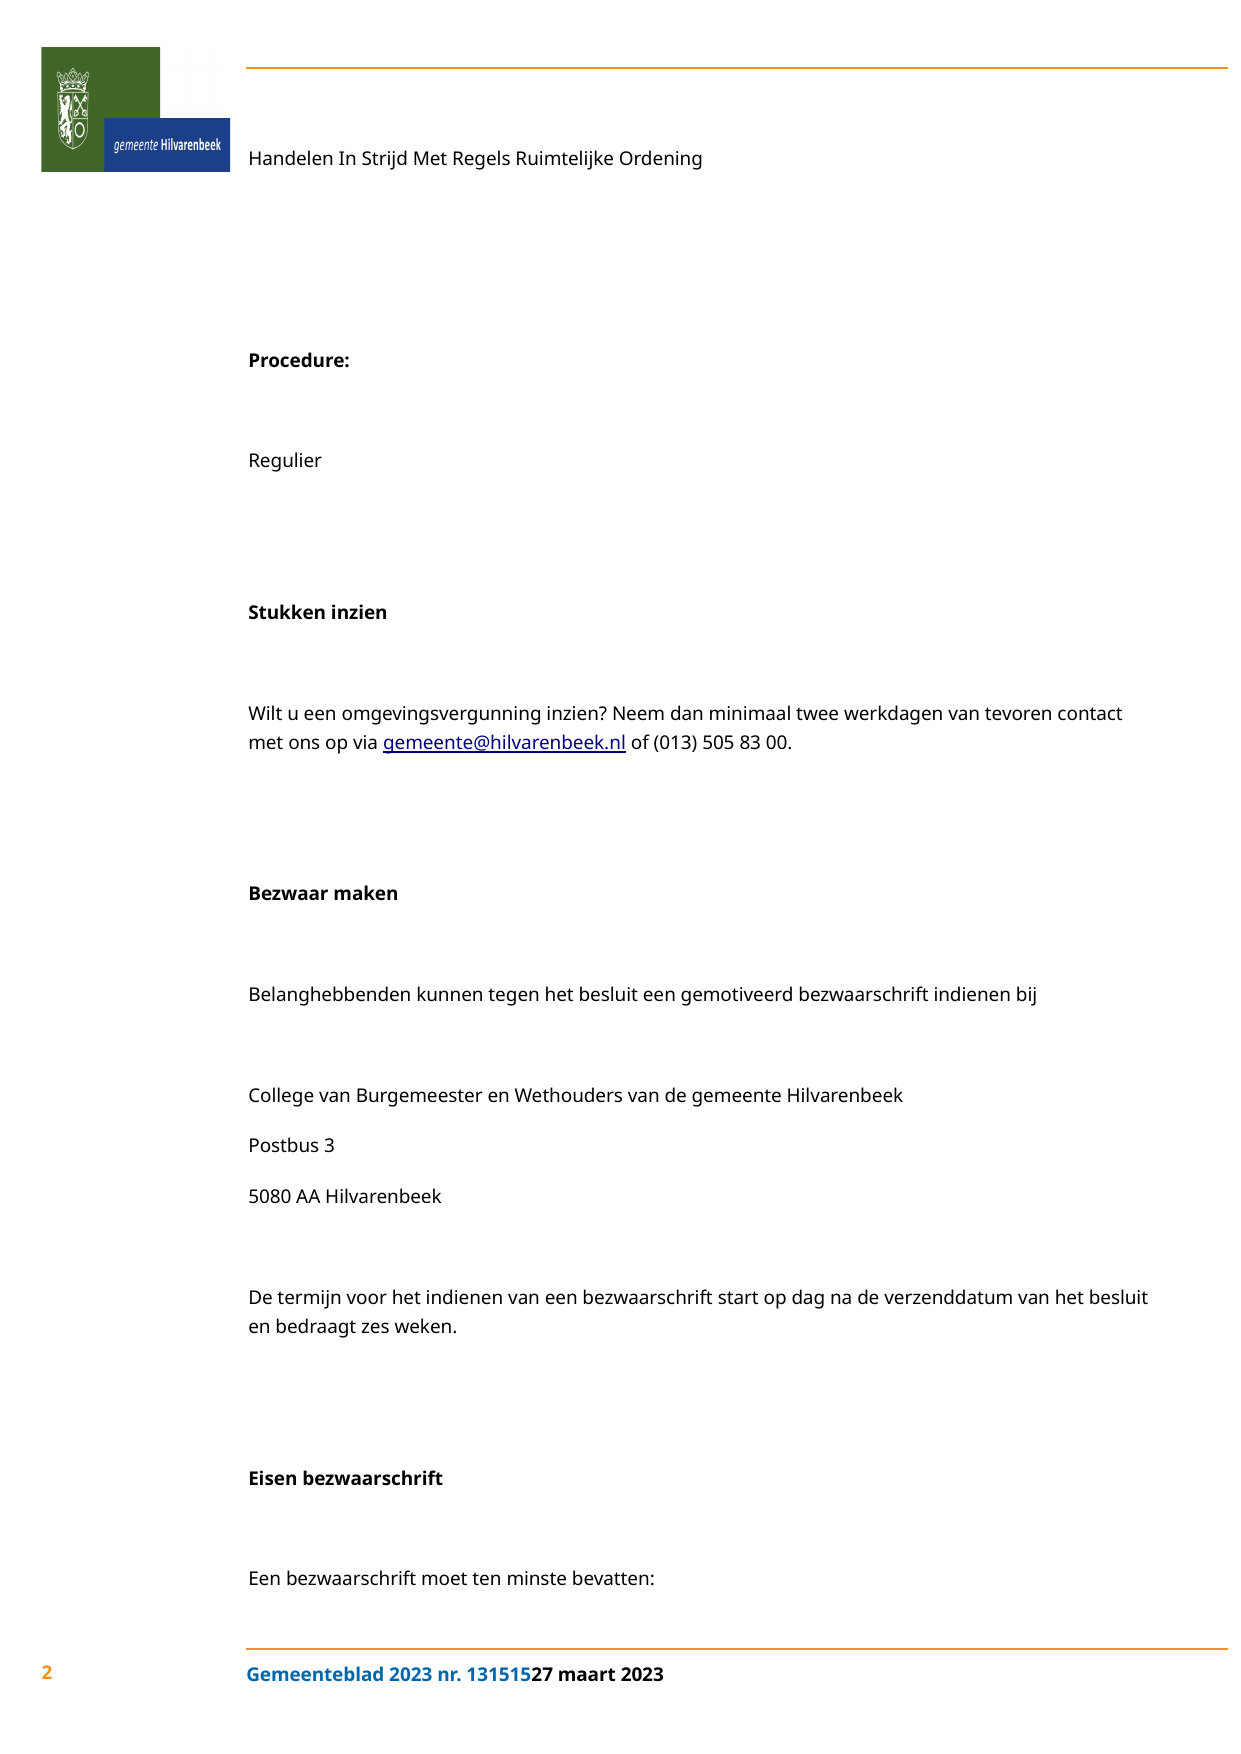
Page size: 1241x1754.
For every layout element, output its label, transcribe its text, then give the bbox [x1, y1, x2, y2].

text Wilt u een omgevingsvergunning inzien? Neem dan minimaal twee werkdagen van tevoren contact met ons op via gemeente@hilvarenbeek.nl of (013) 505 83 00. [248, 700, 1152, 755]
text Een bezwaarschrift moet ten minste bevatten: [248, 1566, 1152, 1591]
text 5080 AA Hilvarenbeek [248, 1183, 1152, 1209]
text Stukken inzien [248, 599, 1152, 625]
text De termijn voor het indienen van een bezwaarschrift start op dag na de verzenddatum van het besluit en bedraagt zes weken. [248, 1284, 1152, 1339]
text Eisen bezwaarschrift [248, 1465, 1152, 1491]
text Procedure: [248, 347, 1152, 373]
text Belanghebbenden kunnen tegen het besluit een gemotiveerd bezwaarschrift indienen bij [248, 981, 1152, 1007]
text College van Burgemeester en Wethouders van de gemeente Hilvarenbeek [248, 1082, 1152, 1108]
text Bezwaar maken [248, 881, 1152, 906]
text Postbus 3 [248, 1133, 1152, 1158]
text Regulier [248, 448, 1152, 473]
picture [41, 47, 231, 172]
text Handelen In Strijd Met Regels Ruimtelijke Ordening [248, 145, 1152, 171]
